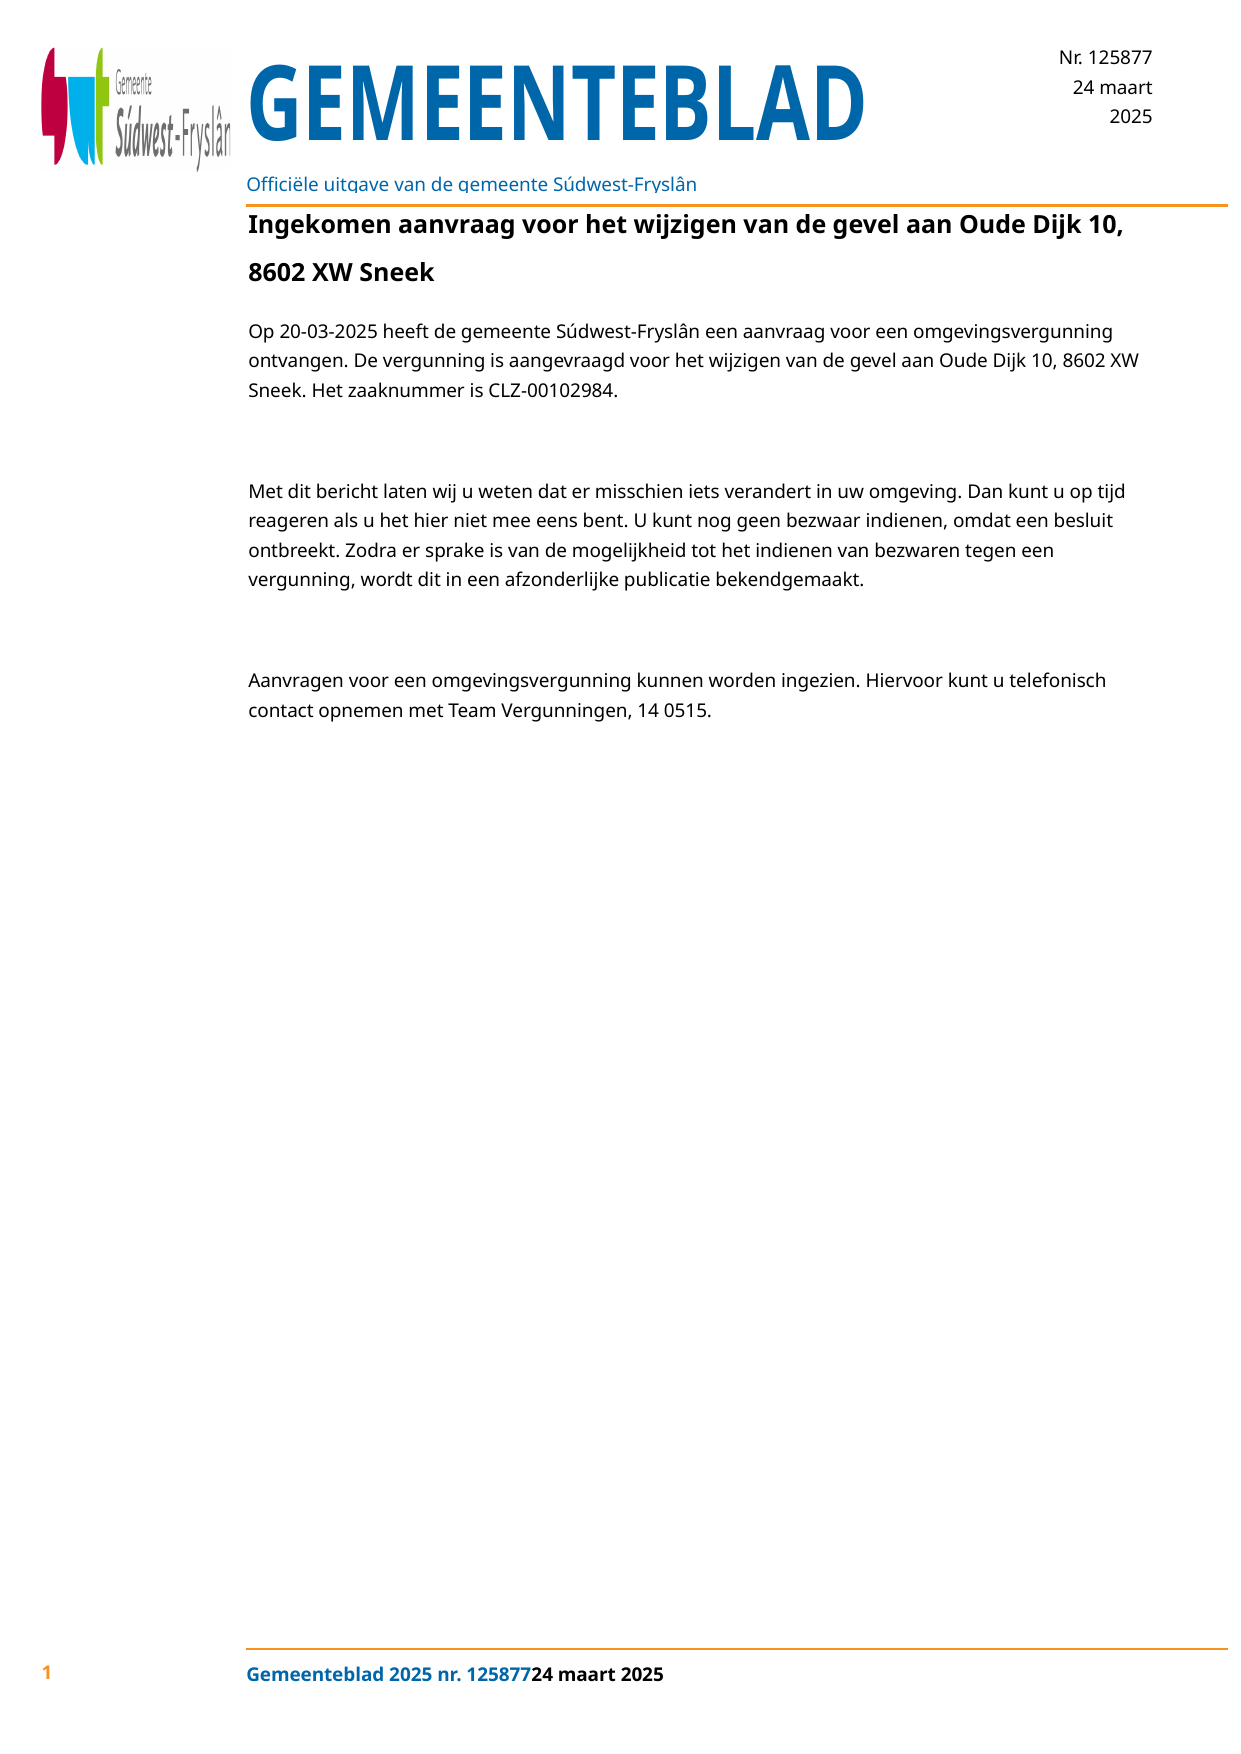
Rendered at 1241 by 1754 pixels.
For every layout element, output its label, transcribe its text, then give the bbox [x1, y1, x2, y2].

text Met dit bericht laten wij u weten dat er misschien iets verandert in uw omgeving. Dan kunt u op tijd reageren als u het hier niet mee eens bent. U kunt nog geen bezwaar indienen, omdat een besluit ontbreekt. Zodra er sprake is van de mogelijkheid tot het indienen van bezwaren tegen een vergunning, wordt dit in een afzonderlijke publicatie bekendgemaakt. [248, 478, 1152, 592]
text Aanvragen voor een omgevingsvergunning kunnen worden ingezien. Hiervoor kunt u telefonisch contact opnemen met Team Vergunningen, 14 0515. [248, 667, 1152, 723]
text Op 20-03-2025 heeft de gemeente Súdwest-Fryslân een aanvraag voor een omgevingsvergunning ontvangen. De vergunning is aangevraagd voor het wijzigen van de gevel aan Oude Dijk 10, 8602 XW Sneek. Het zaaknummer is CLZ-00102984. [248, 318, 1152, 403]
picture [41, 47, 231, 172]
text Ingekomen aanvraag voor het wijzigen van de gevel aan Oude Dijk 10, 8602 XW Sneek [248, 207, 1152, 288]
